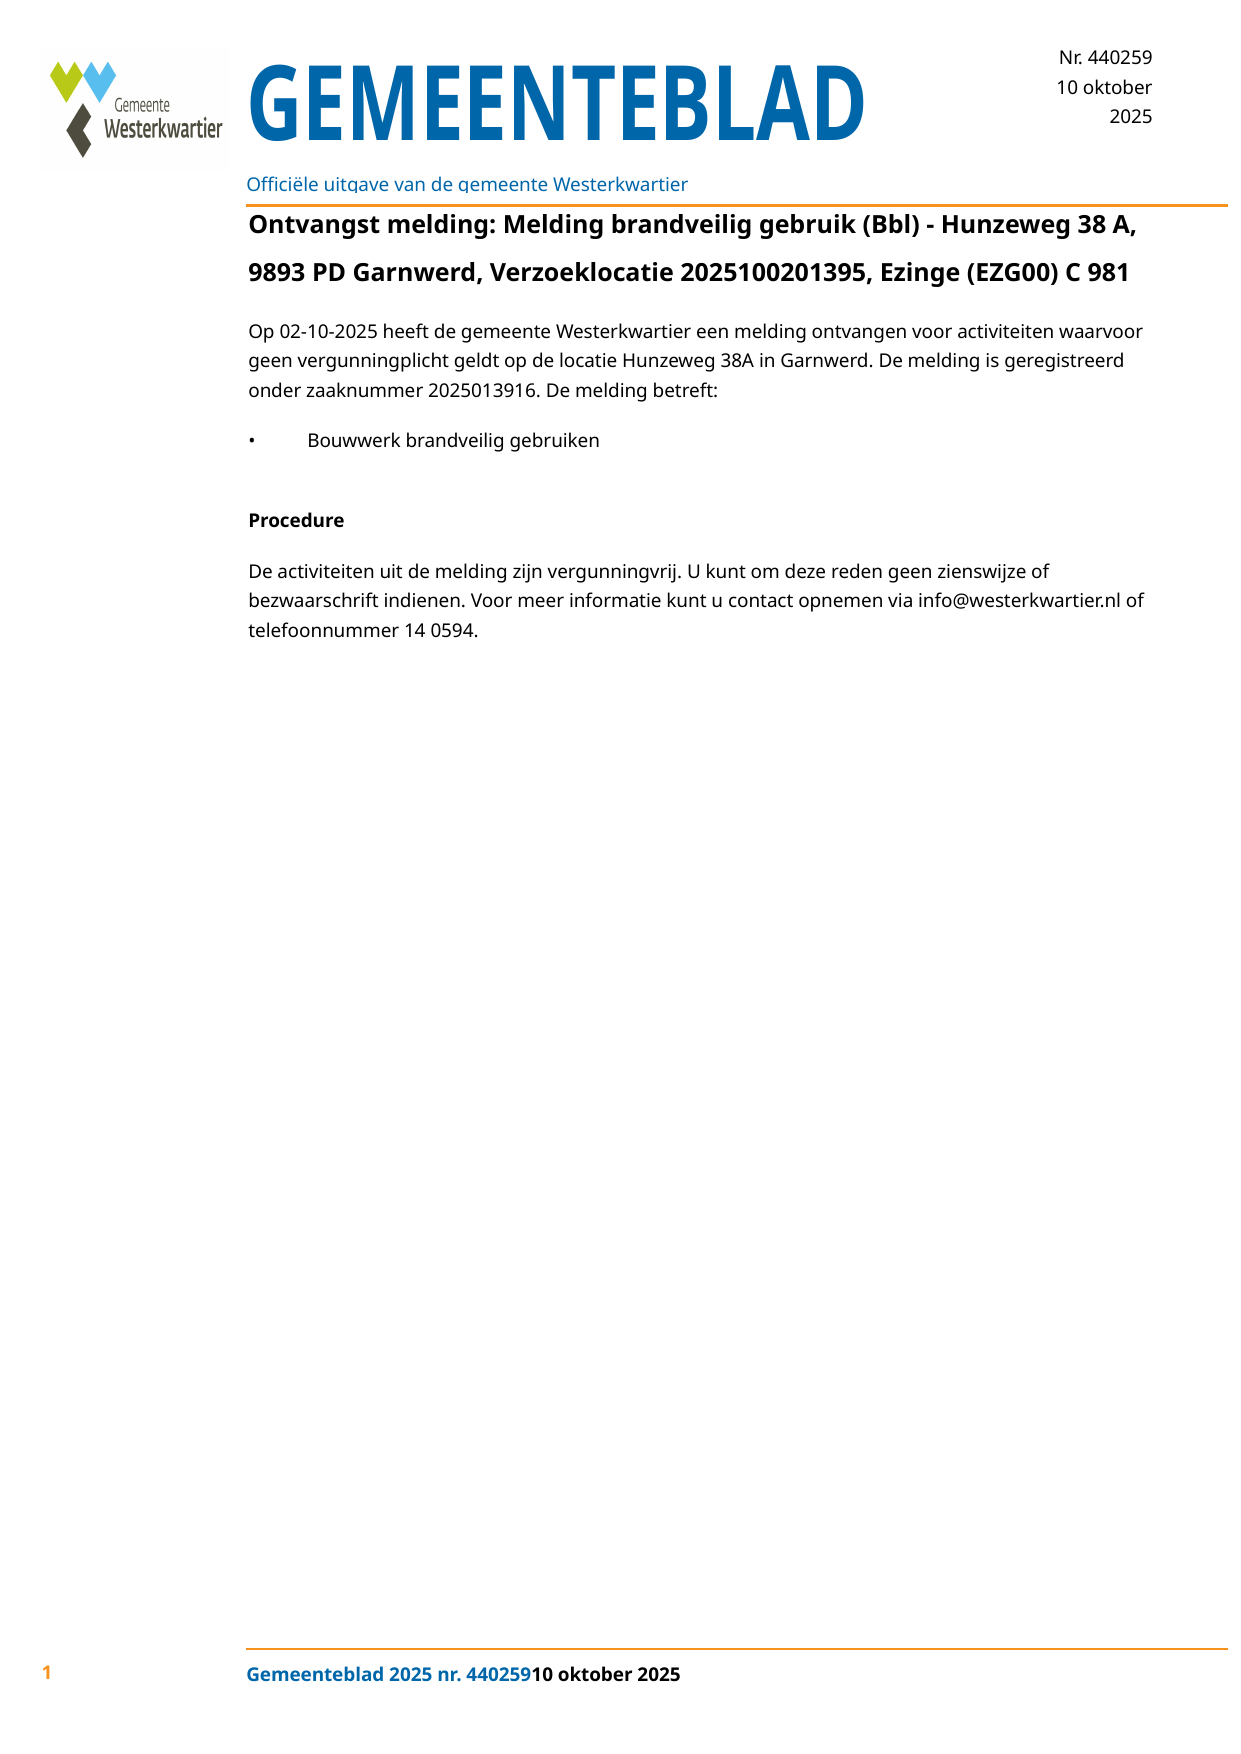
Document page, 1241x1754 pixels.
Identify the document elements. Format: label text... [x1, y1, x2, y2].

text De activiteiten uit de melding zijn vergunningvrij. U kunt om deze reden geen zienswijze of bezwaarschrift indienen. Voor meer informatie kunt u contact opnemen via info@westerkwartier.nl of telefoonnummer 14 0594. [248, 558, 1152, 643]
text Procedure [248, 507, 1152, 533]
picture [41, 47, 231, 172]
list Bouwwerk brandveilig gebruiken [248, 427, 1152, 453]
text Op 02-10-2025 heeft de gemeente Westerkwartier een melding ontvangen voor activiteiten waarvoor geen vergunningplicht geldt op de locatie Hunzeweg 38A in Garnwerd. De melding is geregistreerd onder zaaknummer 2025013916. De melding betreft: [248, 318, 1152, 403]
text Ontvangst melding: Melding brandveilig gebruik (Bbl) - Hunzeweg 38 A, 9893 PD Garnwerd, Verzoeklocatie 2025100201395, Ezinge (EZG00) C 981 [248, 207, 1152, 288]
